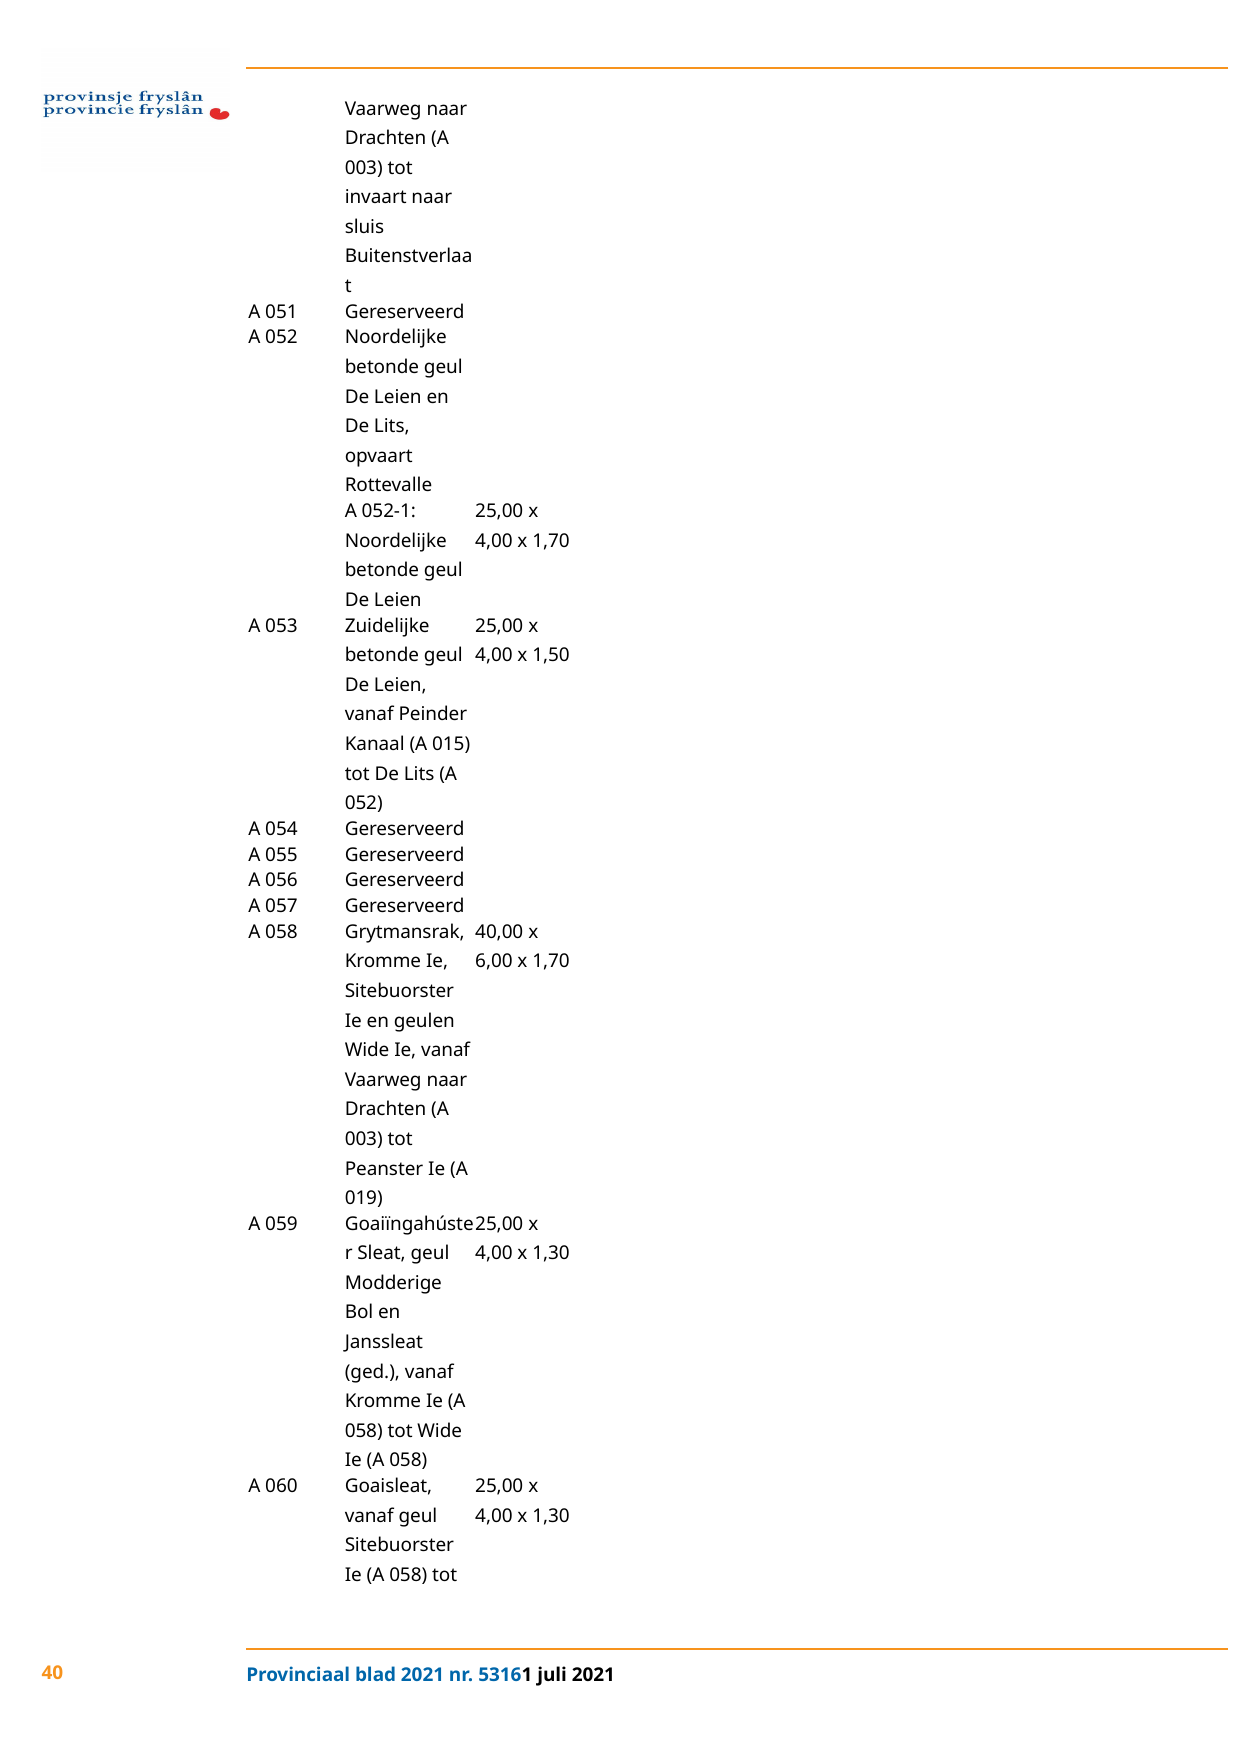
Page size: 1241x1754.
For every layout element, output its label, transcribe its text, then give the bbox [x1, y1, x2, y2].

table_cell [668, 298, 765, 324]
table_cell [668, 841, 765, 867]
table_cell [668, 892, 765, 918]
table_cell A 057 [248, 892, 344, 918]
table_cell [572, 918, 668, 1210]
table_cell [572, 892, 668, 918]
table_cell [668, 1210, 765, 1472]
table_cell [475, 324, 572, 497]
table_cell [572, 1473, 668, 1587]
table_cell 25,00 x 4,00 x 1,30 [475, 1473, 572, 1587]
table_cell A 051 [248, 298, 344, 324]
table_cell [248, 95, 344, 298]
table_cell Gereserveerd [345, 815, 475, 841]
table_cell A 055 [248, 841, 344, 867]
table_cell 40,00 x 6,00 x 1,70 [475, 918, 572, 1210]
picture [41, 47, 231, 172]
table_cell Gereserveerd [345, 298, 475, 324]
table_cell Gereserveerd [345, 841, 475, 867]
table_cell [572, 298, 668, 324]
table_cell 25,00 x 4,00 x 1,30 [475, 1210, 572, 1472]
table_cell 25,00 x 4,00 x 1,50 [475, 612, 572, 815]
table_cell Noordelijke betonde geul De Leien en De Lits, opvaart Rottevalle [345, 324, 475, 497]
table_cell A 054 [248, 815, 344, 841]
table_cell [668, 612, 765, 815]
table_cell [668, 95, 765, 298]
table_cell Goaisleat, vanaf geul Sitebuorster Ie (A 058) tot [345, 1473, 475, 1587]
table_cell [572, 324, 668, 497]
table_cell A 058 [248, 918, 344, 1210]
table_cell Gereserveerd [345, 892, 475, 918]
table_cell [475, 867, 572, 892]
table_cell [572, 1210, 668, 1472]
table_cell Gereserveerd [345, 867, 475, 892]
table_cell [668, 1473, 765, 1587]
table_cell [668, 918, 765, 1210]
table_cell Grytmansrak, Kromme Ie, Sitebuorster Ie en geulen Wide Ie, vanaf Vaarweg naar Drachten (A 003) tot Peanster Ie (A 019) [345, 918, 475, 1210]
table_cell [668, 324, 765, 497]
table_cell A 052-1: Noordelijke betonde geul De Leien [345, 498, 475, 612]
table_cell [668, 498, 765, 612]
table_cell [572, 815, 668, 841]
table_cell [668, 867, 765, 892]
table_cell Vaarweg naar Drachten (A 003) tot invaart naar sluis Buitenstverlaat [345, 95, 475, 298]
table_cell [572, 612, 668, 815]
table_cell A 053 [248, 612, 344, 815]
table_cell [475, 298, 572, 324]
table_cell [475, 95, 572, 298]
table_cell A 060 [248, 1473, 344, 1587]
table_cell A 056 [248, 867, 344, 892]
table_cell [475, 815, 572, 841]
table_cell Goaiïngahúster Sleat, geul Modderige Bol en Janssleat (ged.), vanaf Kromme Ie (A 058) tot Wide Ie (A 058) [345, 1210, 475, 1472]
table_cell [572, 841, 668, 867]
table_cell [572, 498, 668, 612]
table_cell [572, 95, 668, 298]
table_cell [475, 892, 572, 918]
table_cell [475, 841, 572, 867]
table_cell 25,00 x 4,00 x 1,70 [475, 498, 572, 612]
table_cell [572, 867, 668, 892]
table_cell A 052 [248, 324, 344, 612]
table_cell Zuidelijke betonde geul De Leien, vanaf Peinder Kanaal (A 015) tot De Lits (A 052) [345, 612, 475, 815]
table_cell A 059 [248, 1210, 344, 1472]
table_cell [668, 815, 765, 841]
